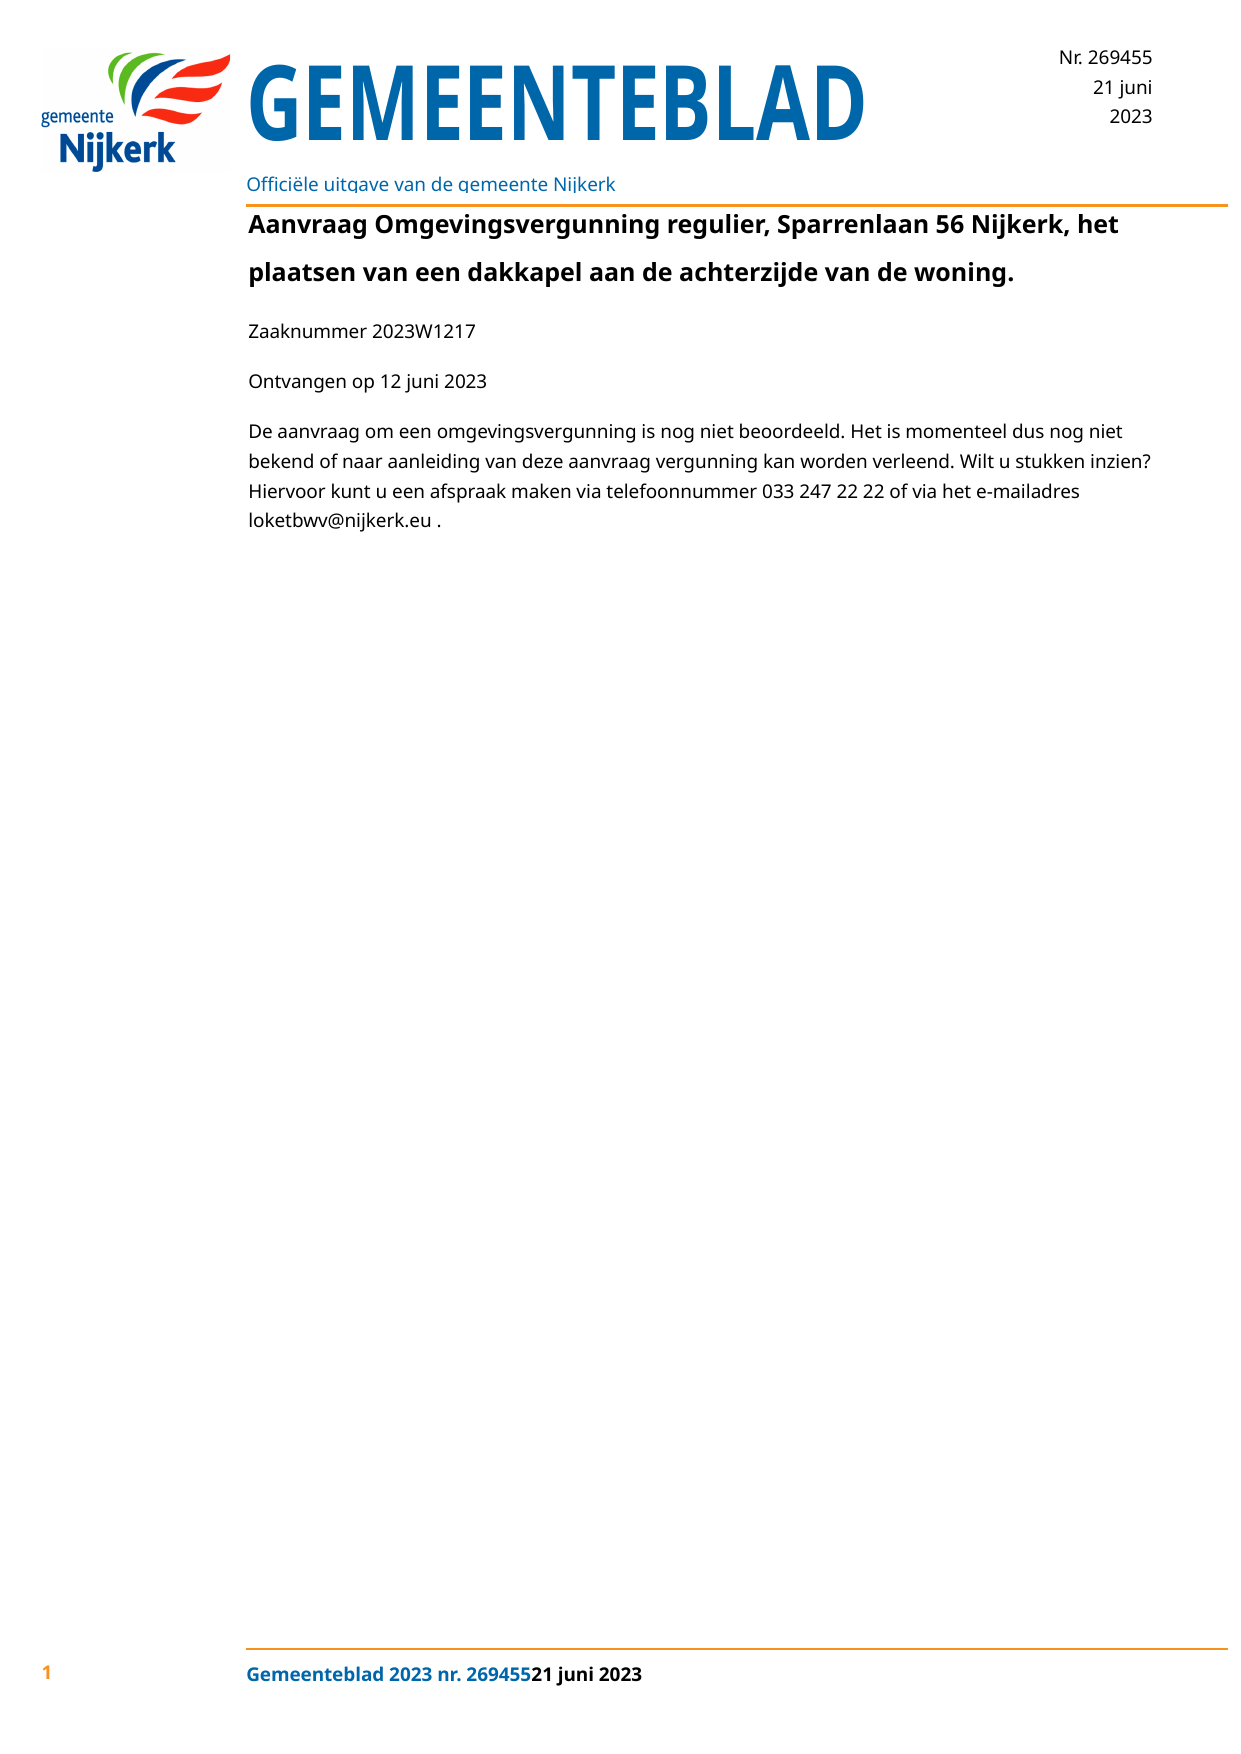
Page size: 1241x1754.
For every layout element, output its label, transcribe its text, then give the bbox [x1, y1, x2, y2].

text Zaaknummer 2023W1217 [248, 318, 1152, 344]
text Aanvraag Omgevingsvergunning regulier, Sparrenlaan 56 Nijkerk, het plaatsen van een dakkapel aan de achterzijde van de woning. [248, 207, 1152, 288]
text De aanvraag om een omgevingsvergunning is nog niet beoordeeld. Het is momenteel dus nog niet bekend of naar aanleiding van deze aanvraag vergunning kan worden verleend. Wilt u stukken inzien? Hiervoor kunt u een afspraak maken via telefoonnummer 033 247 22 22 of via het e-mailadres loketbwv@nijkerk.eu . [248, 419, 1152, 533]
picture [41, 47, 231, 172]
text Ontvangen op 12 juni 2023 [248, 368, 1152, 394]
